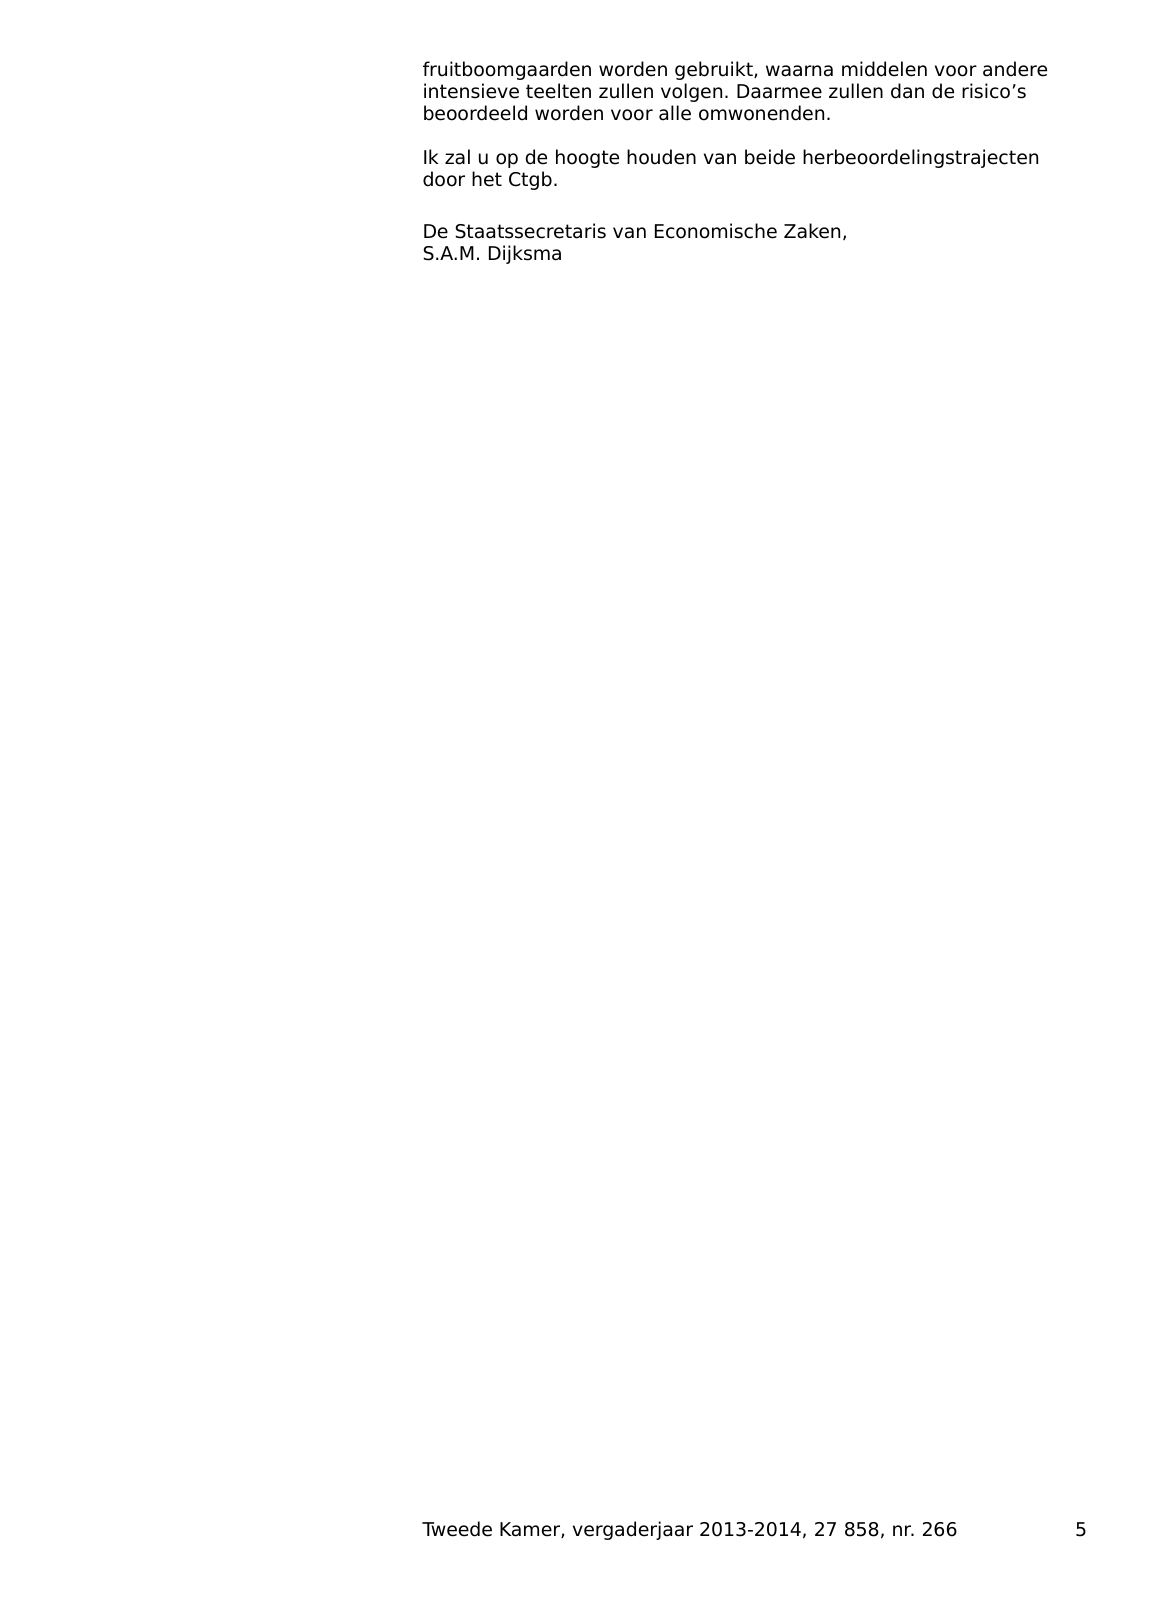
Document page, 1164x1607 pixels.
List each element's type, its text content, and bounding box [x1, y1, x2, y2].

text De Staatssecretaris van Economische Zaken, S.A.M. Dijksma [422, 221, 1087, 265]
text fruitboomgaarden worden gebruikt, waarna middelen voor andere intensieve teelten zullen volgen. Daarmee zullen dan de risico’s beoordeeld worden voor alle omwonenden. [422, 59, 1087, 125]
text Ik zal u op de hoogte houden van beide herbeoordelingstrajecten door het Ctgb. [422, 147, 1087, 191]
